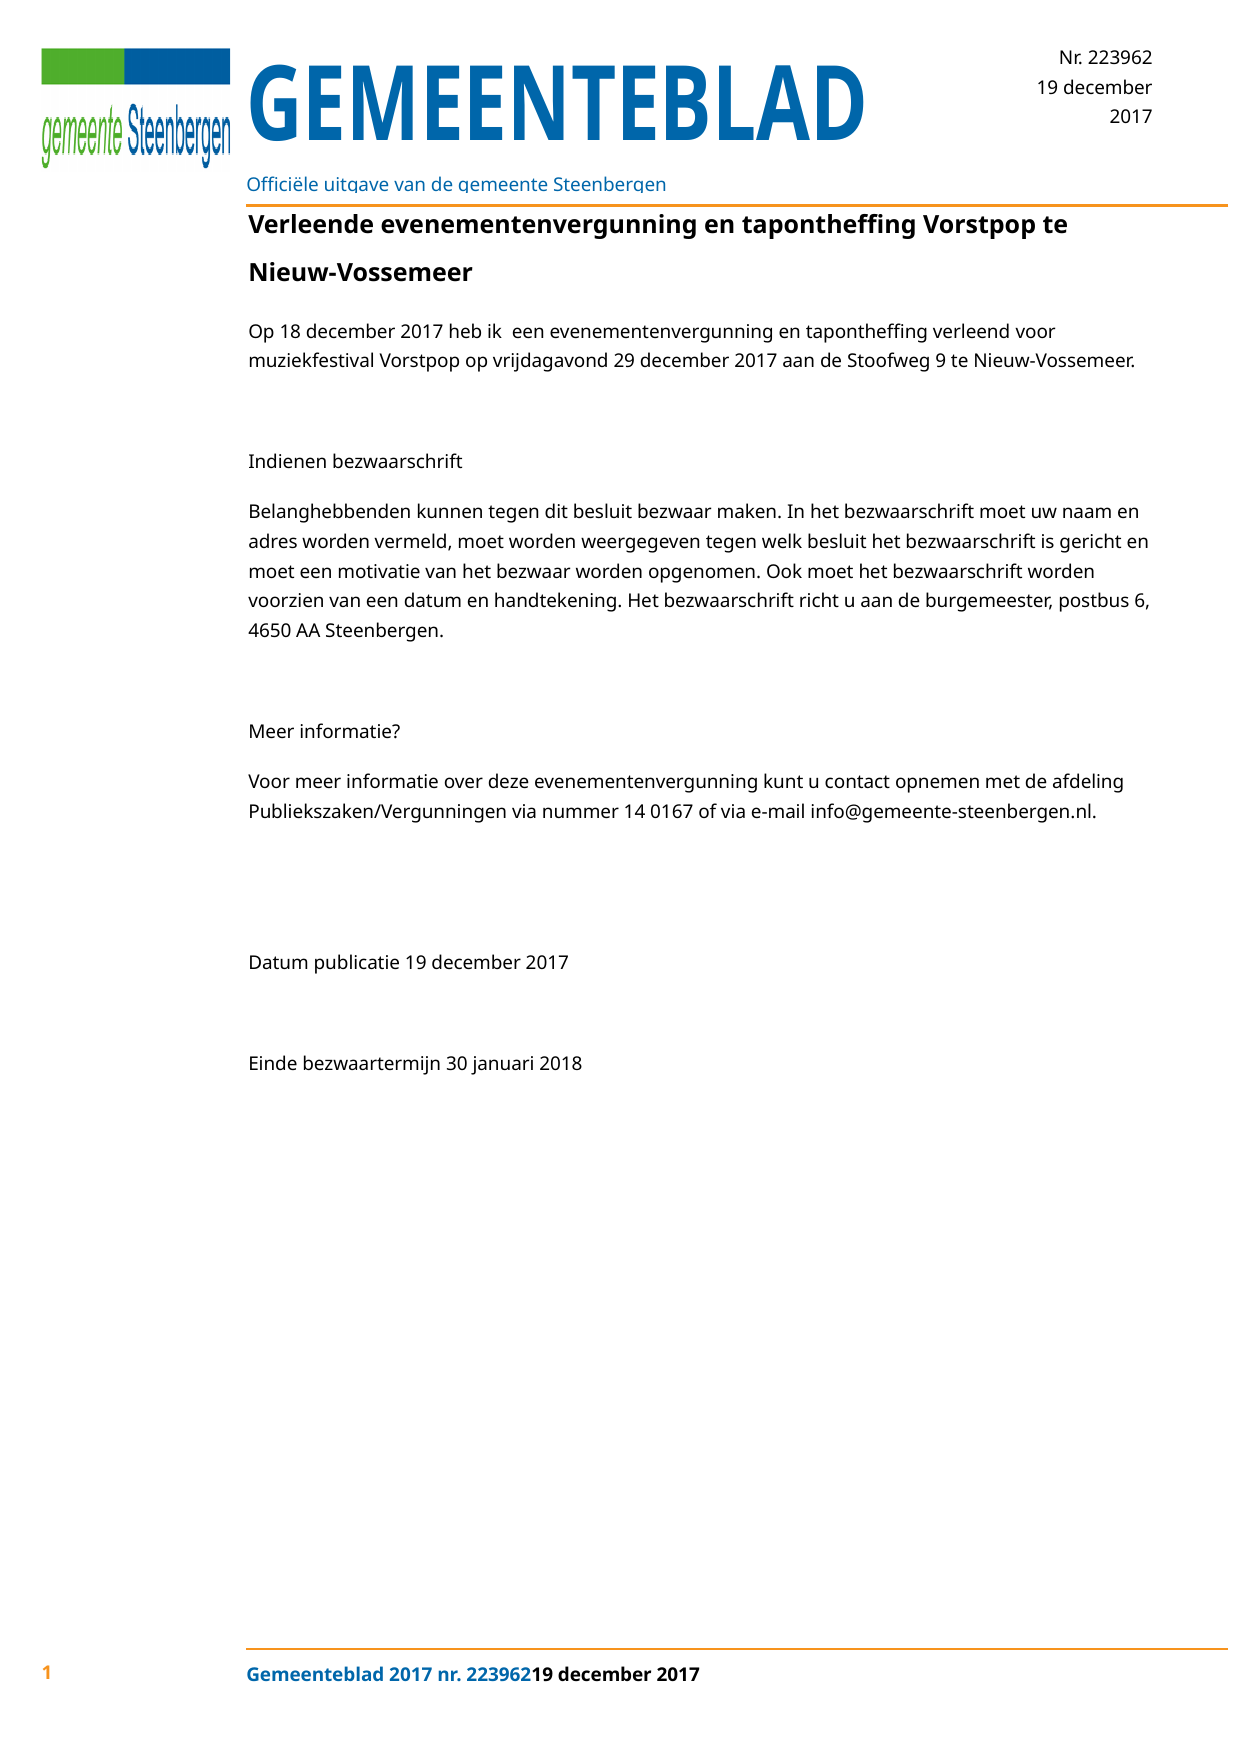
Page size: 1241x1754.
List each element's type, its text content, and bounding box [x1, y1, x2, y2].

text Einde bezwaartermijn 30 januari 2018 [248, 1050, 1152, 1076]
text Datum publicatie 19 december 2017 [248, 949, 1152, 975]
text Indienen bezwaarschrift [248, 448, 1152, 474]
text ­ [248, 848, 1152, 874]
text Verleende evenementenvergunning en tapontheffing Vorstpop te Nieuw-Vossemeer [248, 207, 1152, 288]
text Meer informatie? [248, 718, 1152, 744]
text Op 18 december 2017 heb ik een evenementenvergunning en tapontheffing verleend voor muziekfestival Vorstpop op vrijdagavond 29 december 2017 aan de Stoofweg 9 te Nieuw-Vossemeer. [248, 318, 1152, 373]
picture [41, 47, 231, 172]
text Voor meer informatie over deze evenementenvergunning kunt u contact opnemen met de afdeling Publiekszaken/Vergunningen via nummer 14 0167 of via e-mail info@gemeente-steenbergen.nl. [248, 768, 1152, 824]
text Belanghebbenden kunnen tegen dit besluit bezwaar maken. In het bezwaarschrift moet uw naam en adres worden vermeld, moet worden weergegeven tegen welk besluit het bezwaarschrift is gericht en moet een motivatie van het bezwaar worden opgenomen. Ook moet het bezwaarschrift worden voorzien van een datum en handtekening. Het bezwaarschrift richt u aan de burgemeester, postbus 6, 4650 AA Steenbergen. [248, 499, 1152, 643]
